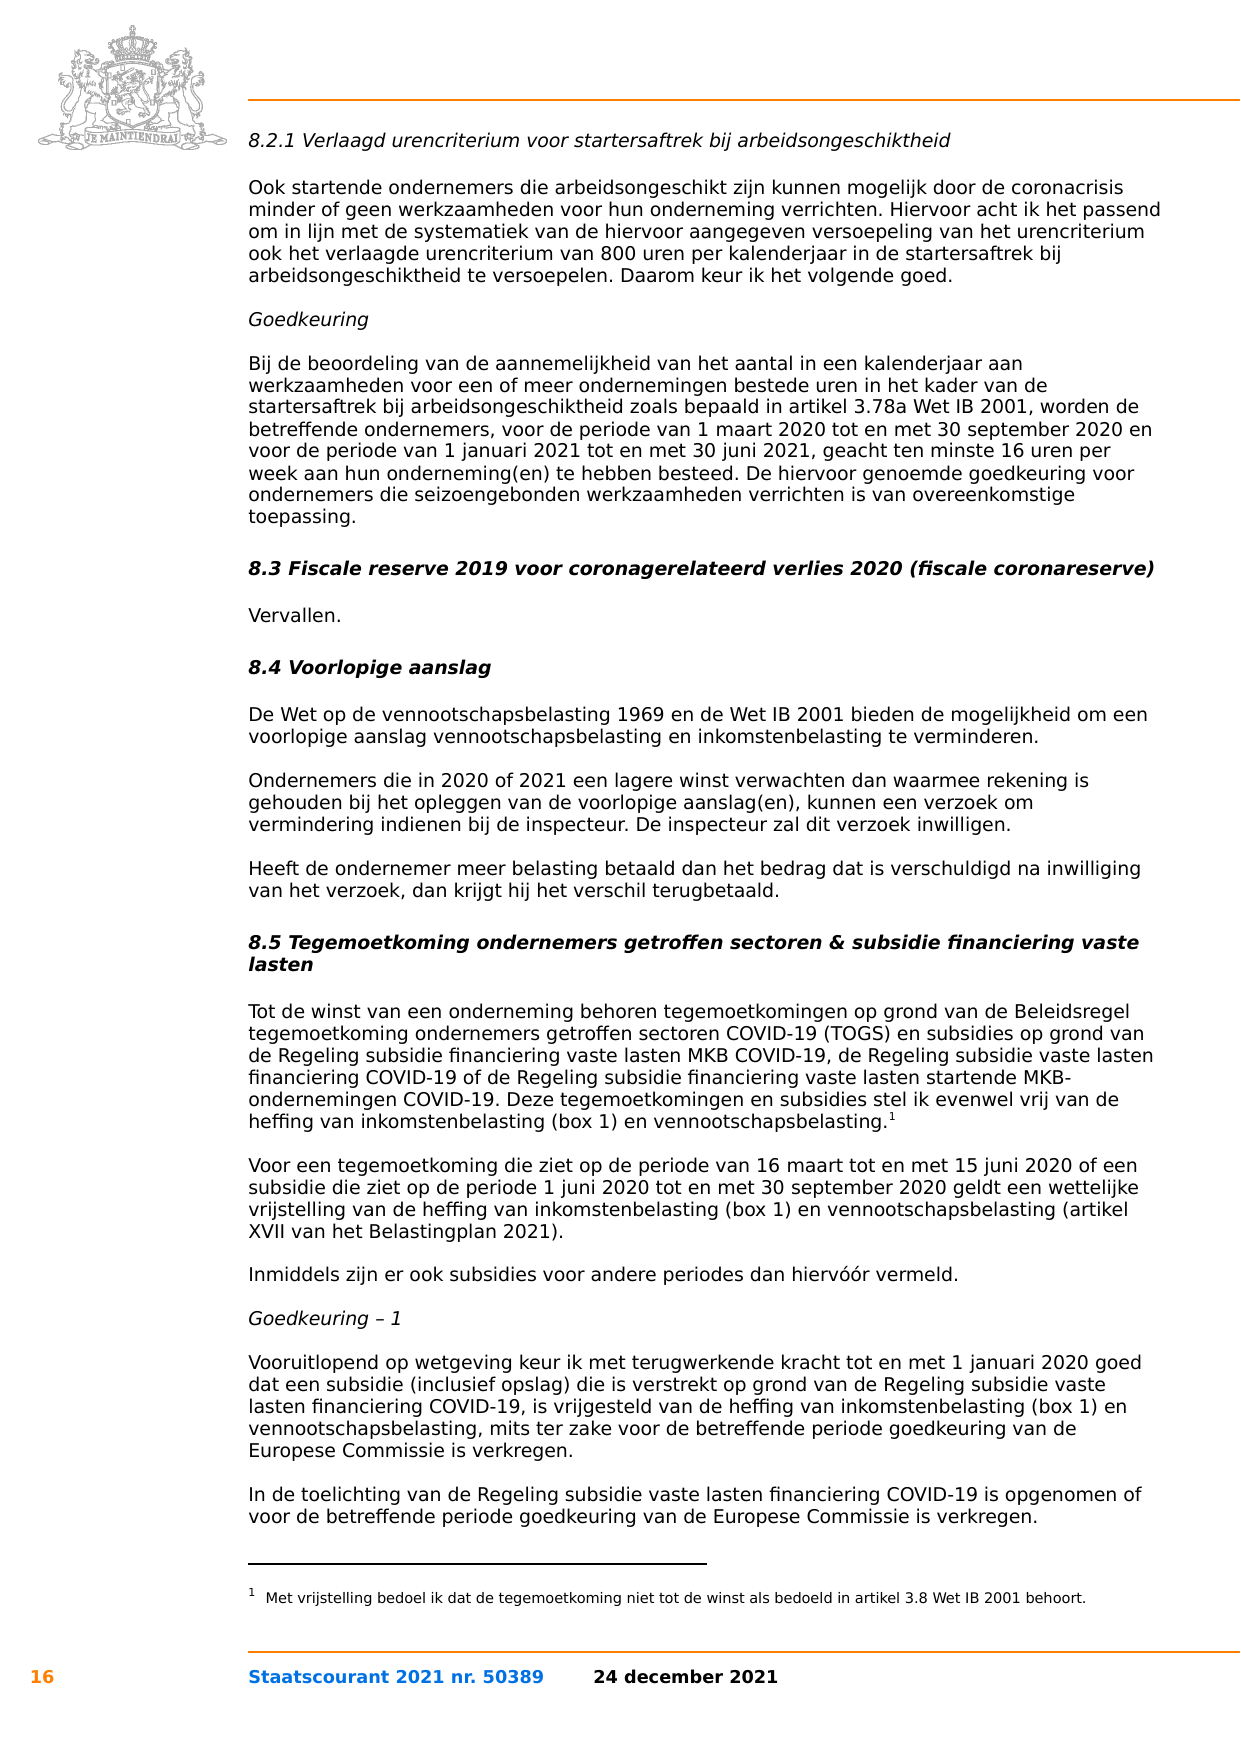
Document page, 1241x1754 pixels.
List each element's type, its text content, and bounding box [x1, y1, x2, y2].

text Heeft de ondernemer meer belasting betaald dan het bedrag dat is verschuldigd na inwilliging van het verzoek, dan krijgt hij het verschil terugbetaald. [248, 858, 1163, 902]
text Vooruitlopend op wetgeving keur ik met terugwerkende kracht tot en met 1 januari 2020 goed dat een subsidie (inclusief opslag) die is verstrekt op grond van de Regeling subsidie vaste lasten financiering COVID-19, is vrijgesteld van de heffing van inkomstenbelasting (box 1) en vennootschapsbelasting, mits ter zake voor de betreffende periode goedkeuring van de Europese Commissie is verkregen. [248, 1352, 1163, 1462]
text In de toelichting van de Regeling subsidie vaste lasten financiering COVID-19 is opgenomen of voor de betreffende periode goedkeuring van de Europese Commissie is verkregen. [248, 1484, 1163, 1528]
subtitle 8.3 Fiscale reserve 2019 voor coronagerelateerd verlies 2020 (fiscale coronareserve) [248, 558, 1163, 580]
subtitle Goedkeuring – 1 [248, 1308, 1163, 1330]
text Ondernemers die in 2020 of 2021 een lagere winst verwachten dan waarmee rekening is gehouden bij het opleggen van de voorlopige aanslag(en), kunnen een verzoek om vermindering indienen bij de inspecteur. De inspecteur zal dit verzoek inwilligen. [248, 770, 1163, 836]
picture [38, 25, 227, 150]
text Ook startende ondernemers die arbeidsongeschikt zijn kunnen mogelijk door de coronacrisis minder of geen werkzaamheden voor hun onderneming verrichten. Hiervoor acht ik het passend om in lijn met de systematiek van de hiervoor aangegeven versoepeling van het urencriterium ook het verlaagde urencriterium van 800 uren per kalenderjaar in de startersaftrek bij arbeidsongeschiktheid te versoepelen. Daarom keur ik het volgende goed. [248, 177, 1163, 287]
subtitle 8.4 Voorlopige aanslag [248, 657, 1163, 679]
subtitle 8.5 Tegemoetkoming ondernemers getroffen sectoren & subsidie financiering vaste lasten [248, 932, 1163, 976]
text Voor een tegemoetkoming die ziet op de periode van 16 maart tot en met 15 juni 2020 of een subsidie die ziet op de periode 1 juni 2020 tot en met 30 september 2020 geldt een wettelijke vrijstelling van de heffing van inkomstenbelasting (box 1) en vennootschapsbelasting (artikel XVII van het Belastingplan 2021). [248, 1154, 1163, 1242]
text Inmiddels zijn er ook subsidies voor andere periodes dan hiervóór vermeld. [248, 1264, 1163, 1286]
text Bij de beoordeling van de aannemelijkheid van het aantal in een kalenderjaar aan werkzaamheden voor een of meer ondernemingen bestede uren in het kader van de startersaftrek bij arbeidsongeschiktheid zoals bepaald in artikel 3.78a Wet IB 2001, worden de betreffende ondernemers, voor de periode van 1 maart 2020 tot en met 30 september 2020 en voor de periode van 1 januari 2021 tot en met 30 juni 2021, geacht ten minste 16 uren per week aan hun onderneming(en) te hebben besteed. De hiervoor genoemde goedkeuring voor ondernemers die seizoengebonden werkzaamheden verrichten is van overeenkomstige toepassing. [248, 352, 1163, 528]
text Tot de winst van een onderneming behoren tegemoetkomingen op grond van de Beleidsregel tegemoetkoming ondernemers getroffen sectoren COVID-19 (TOGS) en subsidies op grond van de Regeling subsidie financiering vaste lasten MKB COVID-19, de Regeling subsidie vaste lasten financiering COVID-19 of de Regeling subsidie financiering vaste lasten startende MKB-ondernemingen COVID-19. Deze tegemoetkomingen en subsidies stel ik evenwel vrij van de heffing van inkomstenbelasting (box 1) en vennootschapsbelasting. [248, 1001, 1163, 1133]
text De Wet op de vennootschapsbelasting 1969 en de Wet IB 2001 bieden de mogelijkheid om een voorlopige aanslag vennootschapsbelasting en inkomstenbelasting te verminderen. [248, 704, 1163, 748]
text Met vrijstelling bedoel ik dat de tegemoetkoming niet tot de winst als bedoeld in artikel 3.8 Wet IB 2001 behoort. [248, 1586, 1163, 1608]
text Vervallen. [248, 605, 1163, 627]
subtitle Goedkeuring [248, 309, 1163, 331]
subtitle 8.2.1 Verlaagd urencriterium voor startersaftrek bij arbeidsongeschiktheid [248, 130, 1163, 152]
